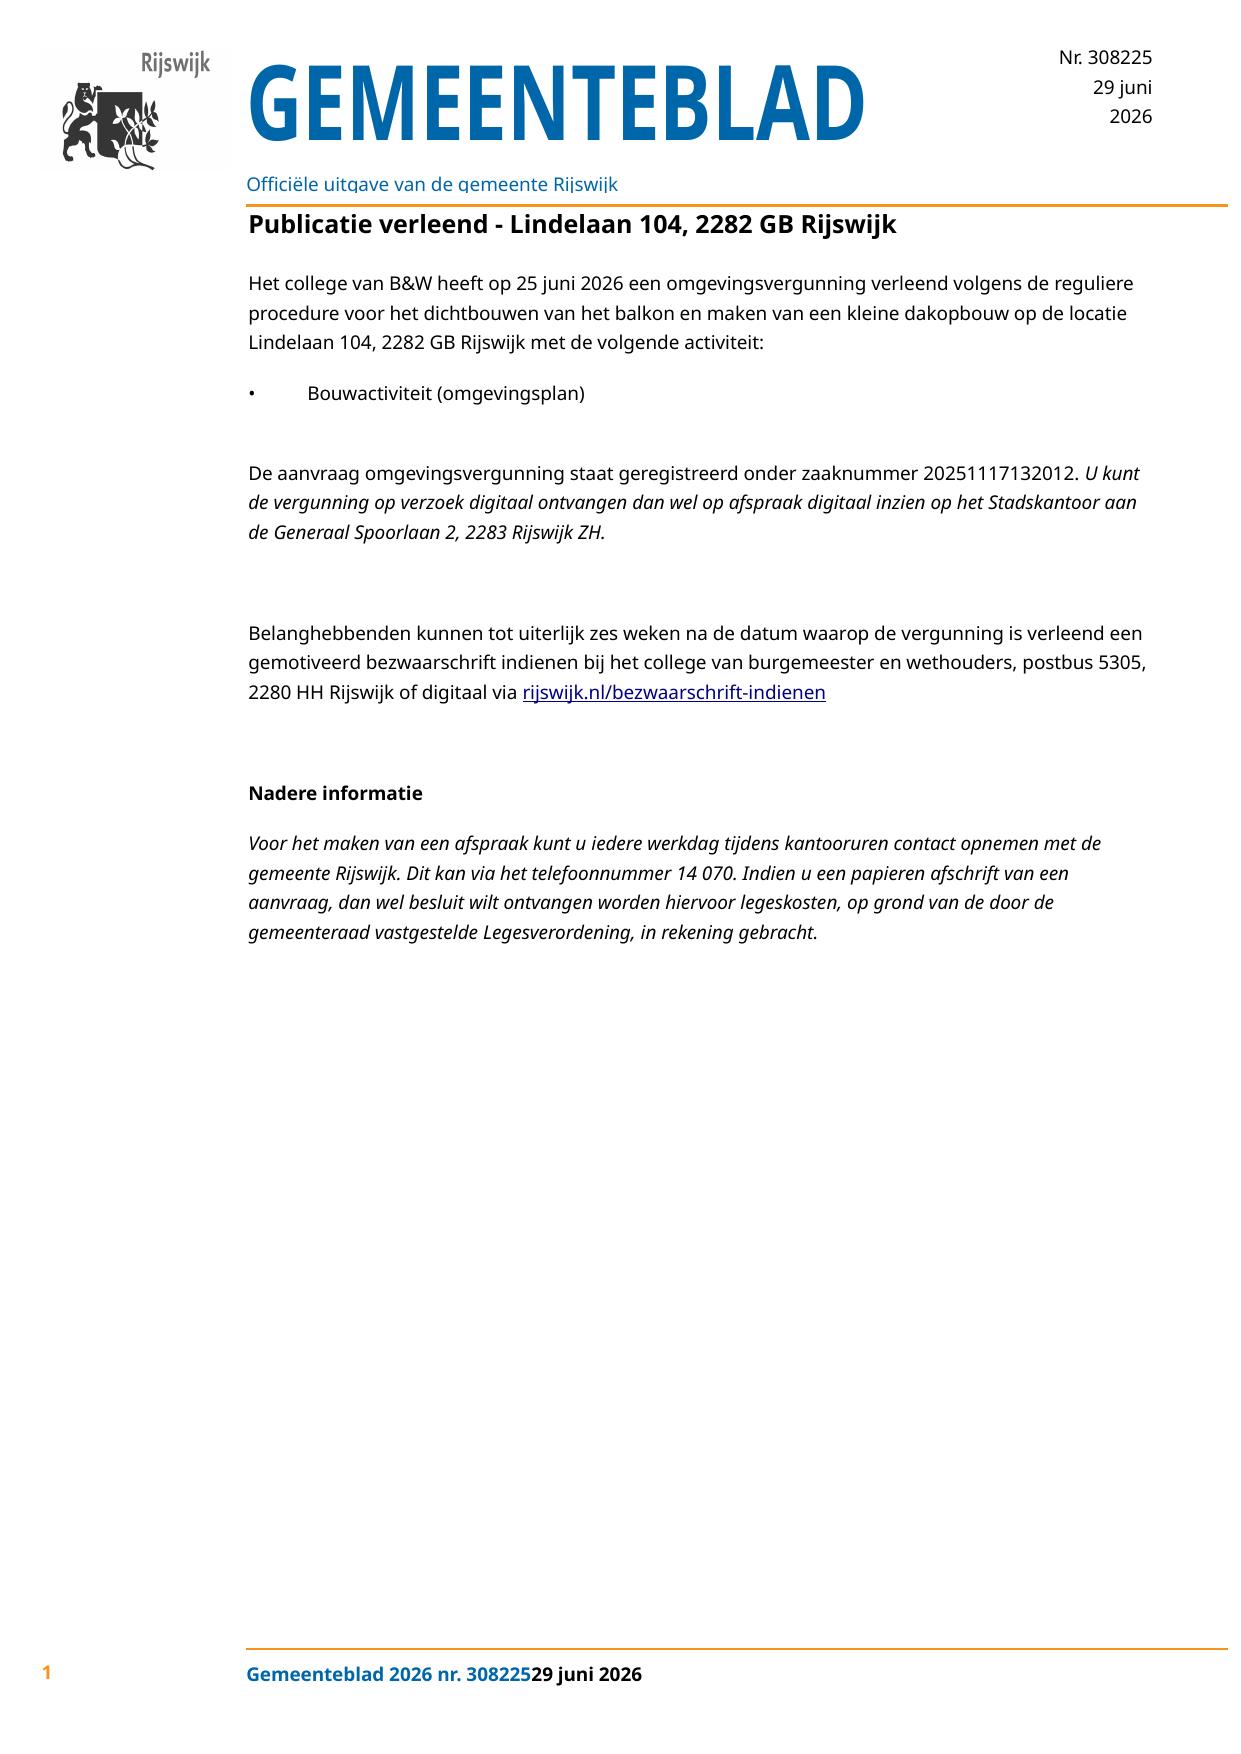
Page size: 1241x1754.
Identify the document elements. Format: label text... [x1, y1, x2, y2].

text Belanghebbenden kunnen tot uiterlijk zes weken na de datum waarop de vergunning is verleend een gemotiveerd bezwaarschrift indienen bij het college van burgemeester en wethouders, postbus 5305, 2280 HH Rijswijk of digitaal via rijswijk.nl/bezwaarschrift-indienen [248, 620, 1152, 705]
text Voor het maken van een afspraak kunt u iedere werkdag tijdens kantooruren contact opnemen met de gemeente Rijswijk. Dit kan via het telefoonnummer 14 070. Indien u een papieren afschrift van een aanvraag, dan wel besluit wilt ontvangen worden hiervoor legeskosten, op grond van de door de gemeenteraad vastgestelde Legesverordening, in rekening gebracht. [248, 830, 1152, 945]
list Bouwactiviteit (omgevingsplan) [248, 380, 1152, 406]
text Publicatie verleend - Lindelaan 104, 2282 GB Rijswijk [248, 207, 1152, 241]
picture [41, 47, 231, 172]
text De aanvraag omgevingsvergunning staat geregistreerd onder zaaknummer 20251117132012. U kunt de vergunning op verzoek digitaal ontvangen dan wel op afspraak digitaal inzien op het Stadskantoor aan de Generaal Spoorlaan 2, 2283 Rijswijk ZH. [248, 460, 1152, 545]
text Nadere informatie [248, 780, 1152, 806]
text Het college van B&W heeft op 25 juni 2026 een omgevingsvergunning verleend volgens de reguliere procedure voor het dichtbouwen van het balkon en maken van een kleine dakopbouw op de locatie Lindelaan 104, 2282 GB Rijswijk met de volgende activiteit: [248, 270, 1152, 355]
